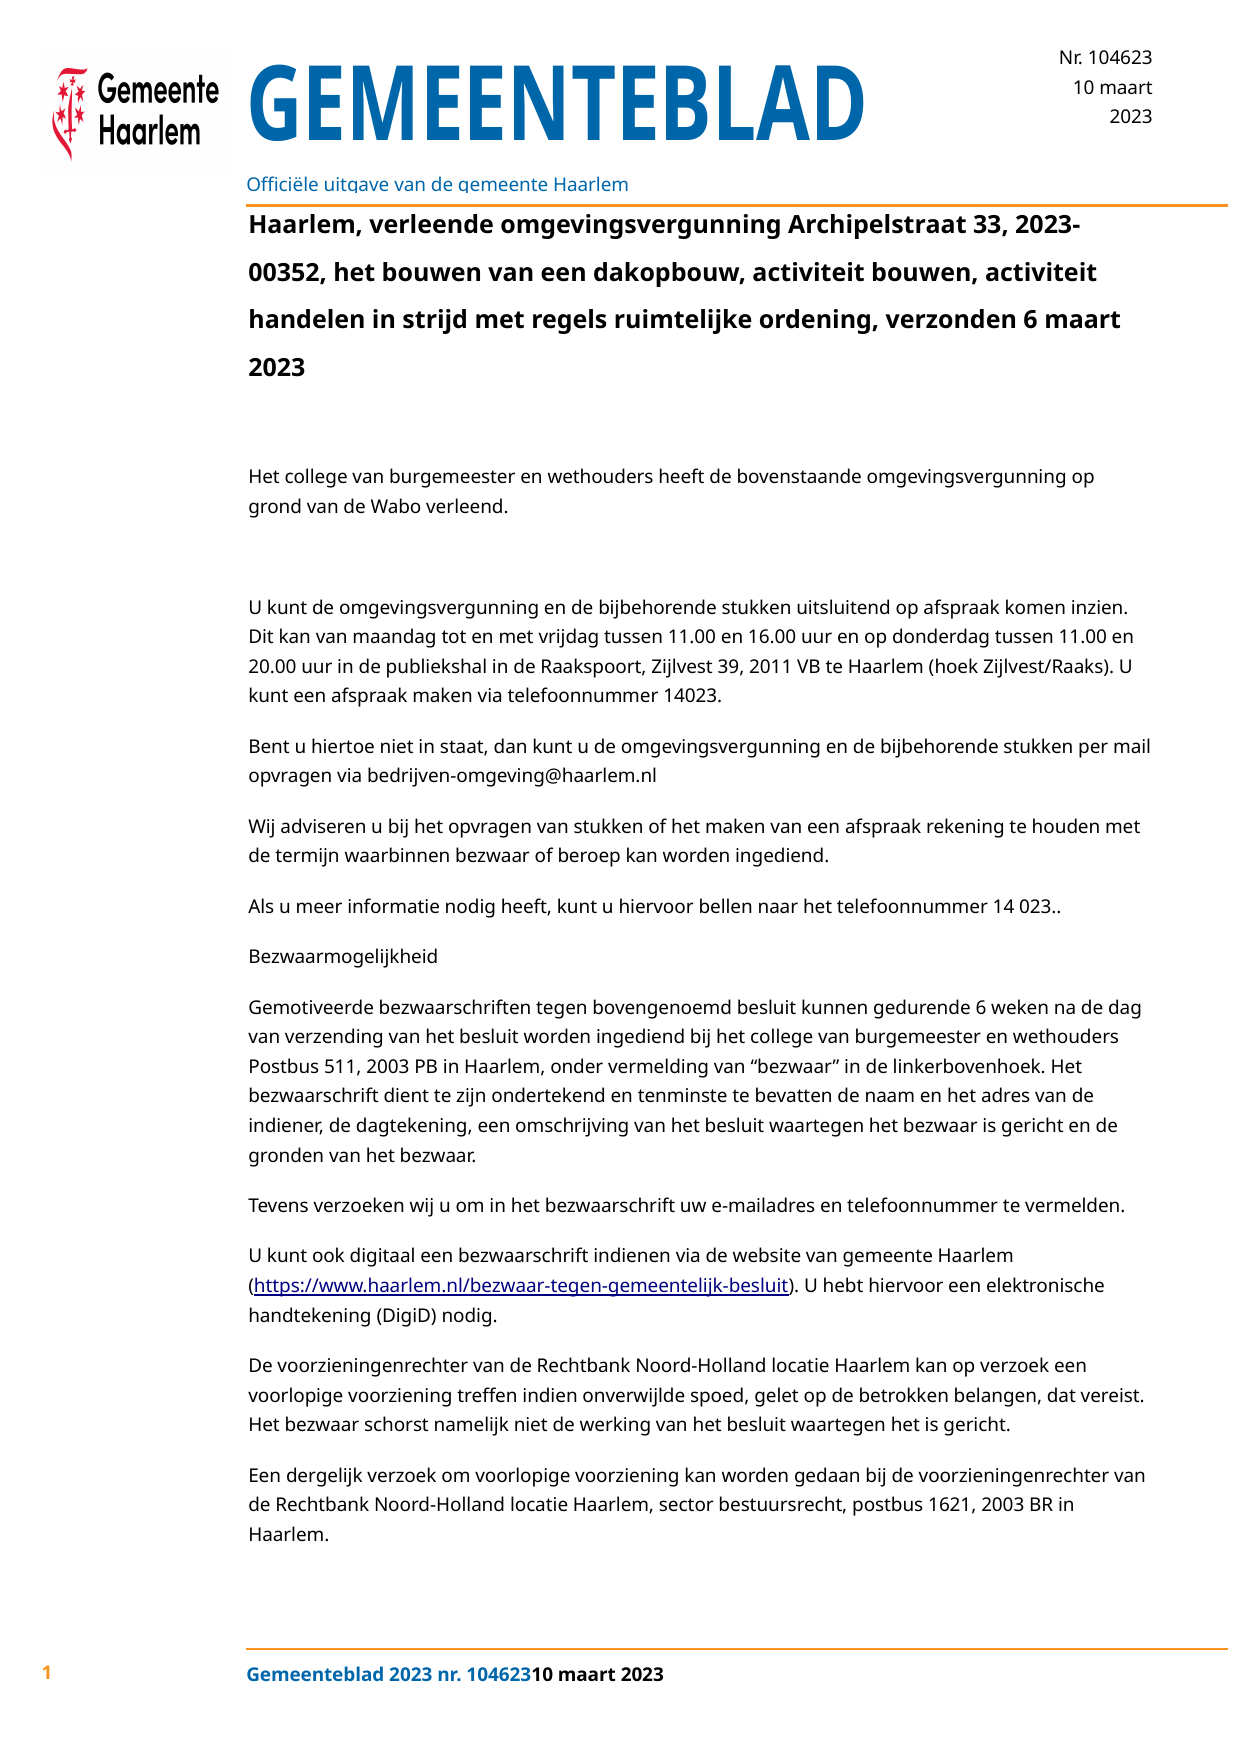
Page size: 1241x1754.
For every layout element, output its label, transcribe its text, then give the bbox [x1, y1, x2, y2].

text Bezwaarmogelijkheid [248, 943, 1152, 969]
text Haarlem, verleende omgevingsvergunning Archipelstraat 33, 2023-00352, het bouwen van een dakopbouw, activiteit bouwen, activiteit handelen in strijd met regels ruimtelijke ordening, verzonden 6 maart 2023 [248, 207, 1152, 384]
picture [41, 47, 231, 172]
text De voorzieningenrechter van de Rechtbank Noord-Holland locatie Haarlem kan op verzoek een voorlopige voorziening treffen indien onverwijlde spoed, gelet op de betrokken belangen, dat vereist. Het bezwaar schorst namelijk niet de werking van het besluit waartegen het is gericht. [248, 1352, 1152, 1437]
text Bent u hiertoe niet in staat, dan kunt u de omgevingsvergunning en de bijbehorende stukken per mail opvragen via bedrijven-omgeving@haarlem.nl [248, 733, 1152, 788]
text Tevens verzoeken wij u om in het bezwaarschrift uw e-mailadres en telefoonnummer te vermelden. [248, 1192, 1152, 1218]
text U kunt ook digitaal een bezwaarschrift indienen via de website van gemeente Haarlem (https://www.haarlem.nl/bezwaar-tegen-gemeentelijk-besluit). U hebt hiervoor een elektronische handtekening (DigiD) nodig. [248, 1243, 1152, 1328]
text Het college van burgemeester en wethouders heeft de bovenstaande omgevingsvergunning op grond van de Wabo verleend. [248, 463, 1152, 519]
text U kunt de omgevingsvergunning en de bijbehorende stukken uitsluitend op afspraak komen inzien. Dit kan van maandag tot en met vrijdag tussen 11.00 en 16.00 uur en op donderdag tussen 11.00 en 20.00 uur in de publiekshal in de Raakspoort, Zijlvest 39, 2011 VB te Haarlem (hoek Zijlvest/Raaks). U kunt een afspraak maken via telefoonnummer 14023. [248, 594, 1152, 708]
text Als u meer informatie nodig heeft, kunt u hiervoor bellen naar het telefoonnummer 14 023.. [248, 893, 1152, 919]
text Een dergelijk verzoek om voorlopige voorziening kan worden gedaan bij de voorzieningenrechter van de Rechtbank Noord-Holland locatie Haarlem, sector bestuursrecht, postbus 1621, 2003 BR in Haarlem. [248, 1462, 1152, 1547]
text Gemotiveerde bezwaarschriften tegen bovengenoemd besluit kunnen gedurende 6 weken na de dag van verzending van het besluit worden ingediend bij het college van burgemeester en wethouders Postbus 511, 2003 PB in Haarlem, onder vermelding van “bezwaar” in de linkerbovenhoek. Het bezwaarschrift dient te zijn ondertekend en tenminste te bevatten de naam en het adres van de indiener, de dagtekening, een omschrijving van het besluit waartegen het bezwaar is gericht en de gronden van het bezwaar. [248, 994, 1152, 1168]
text Wij adviseren u bij het opvragen van stukken of het maken van een afspraak rekening te houden met de termijn waarbinnen bezwaar of beroep kan worden ingediend. [248, 813, 1152, 868]
